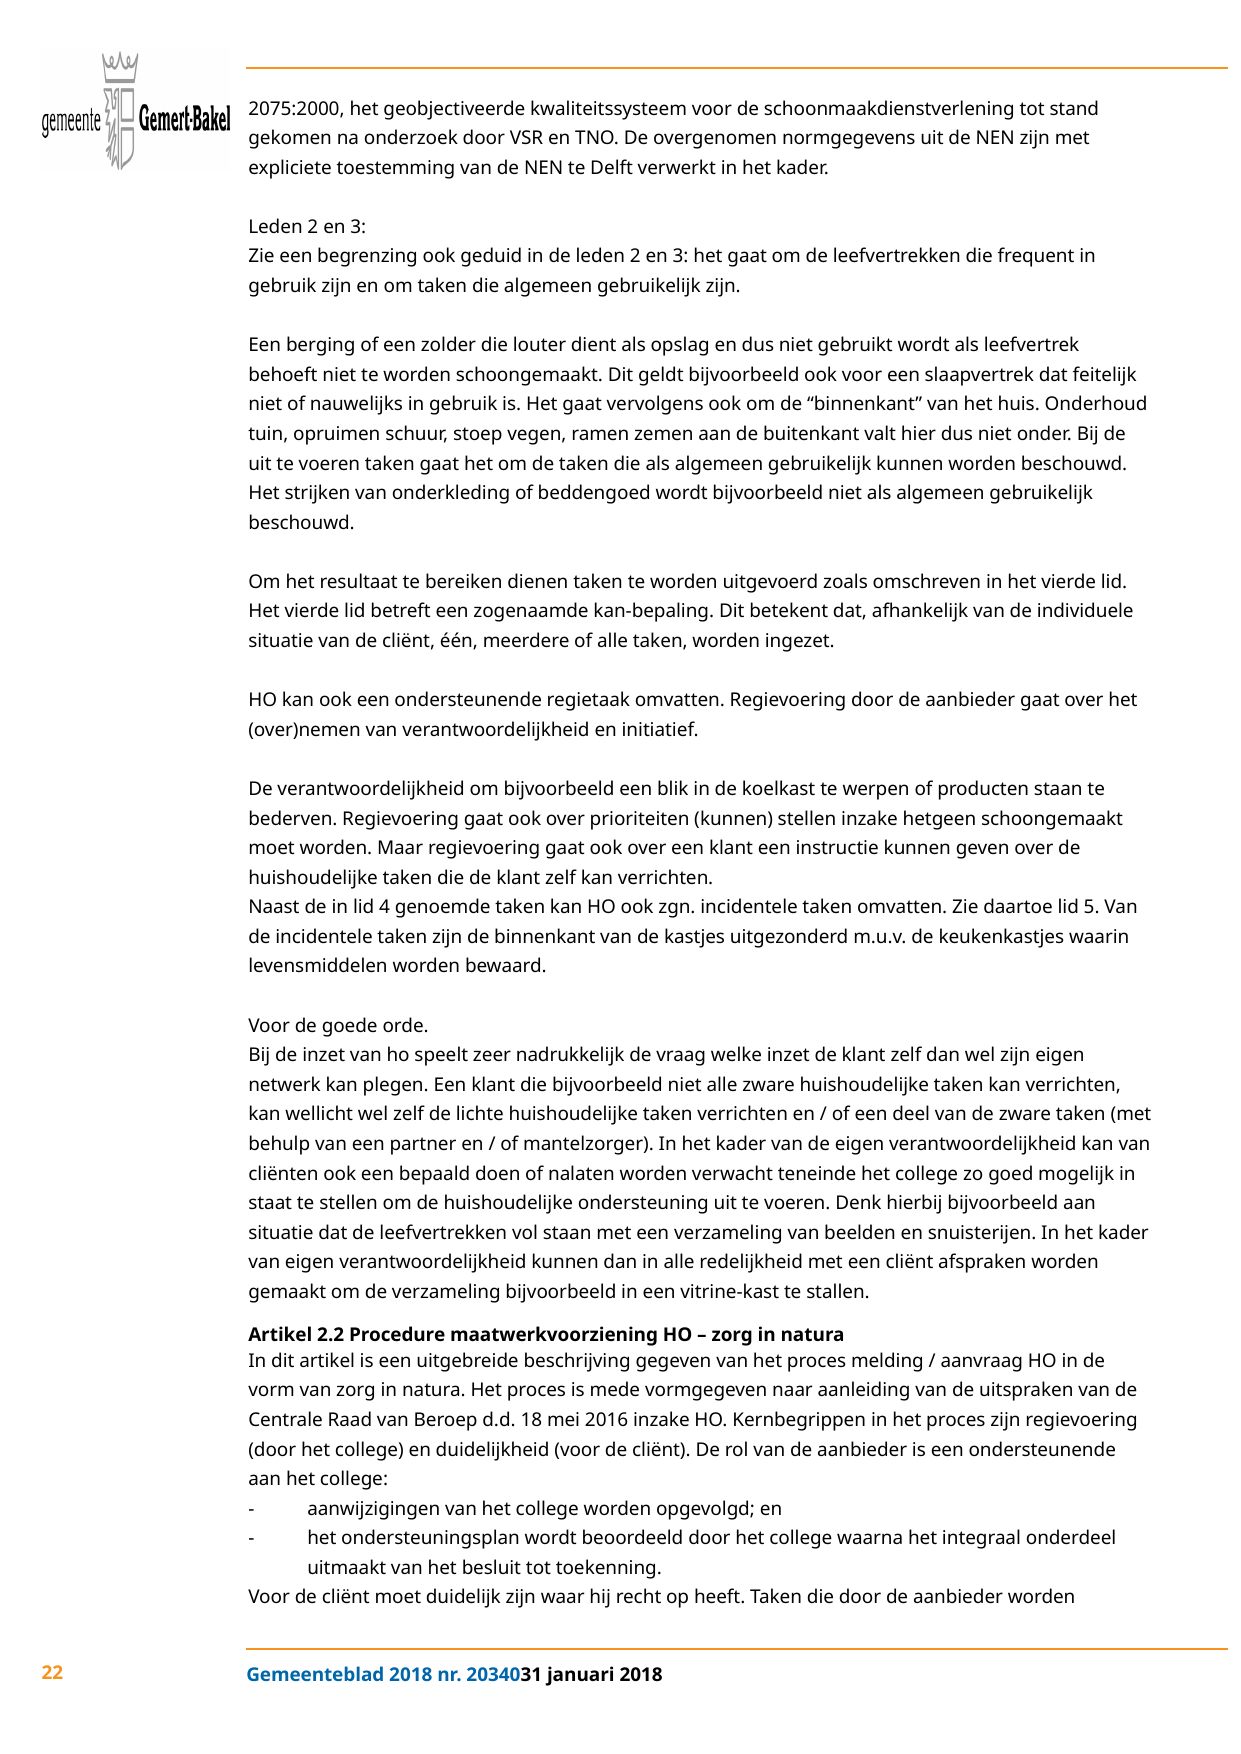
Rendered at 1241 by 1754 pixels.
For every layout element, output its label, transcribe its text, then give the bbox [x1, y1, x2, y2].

list aanwijzigingen van het college worden opgevolgd; en [248, 1495, 1152, 1521]
text Een berging of een zolder die louter dient als opslag en dus niet gebruikt wordt als leefvertrek behoeft niet te worden schoongemaakt. Dit geldt bijvoorbeeld ook voor een slaapvertrek dat feitelijk niet of nauwelijks in gebruik is. Het gaat vervolgens ook om de “binnenkant” van het huis. Onderhoud tuin, opruimen schuur, stoep vegen, ramen zemen aan de buitenkant valt hier dus niet onder. Bij de uit te voeren taken gaat het om de taken die als algemeen gebruikelijk kunnen worden beschouwd. Het strijken van onderkleding of beddengoed wordt bijvoorbeeld niet als algemeen gebruikelijk beschouwd. [248, 331, 1152, 535]
picture [41, 47, 231, 172]
text Voor de cliënt moet duidelijk zijn waar hij recht op heeft. Taken die door de aanbieder worden [248, 1584, 1152, 1609]
text Zie een begrenzing ook geduid in de leden 2 en 3: het gaat om de leefvertrekken die frequent in gebruik zijn en om taken die algemeen gebruikelijk zijn. [248, 243, 1152, 298]
text 2075:2000, het geobjectiveerde kwaliteitssysteem voor de schoonmaakdienstverlening tot stand gekomen na onderzoek door VSR en TNO. De overgenomen normgegevens uit de NEN zijn met expliciete toestemming van de NEN te Delft verwerkt in het kader. [248, 95, 1152, 180]
text Voor de goede orde. [248, 1012, 1152, 1038]
text Bij de inzet van ho speelt zeer nadrukkelijk de vraag welke inzet de klant zelf dan wel zijn eigen netwerk kan plegen. Een klant die bijvoorbeeld niet alle zware huishoudelijke taken kan verrichten, kan wellicht wel zelf de lichte huishoudelijke taken verrichten en / of een deel van de zware taken (met behulp van een partner en / of mantelzorger). In het kader van de eigen verantwoordelijkheid kan van cliënten ook een bepaald doen of nalaten worden verwacht teneinde het college zo goed mogelijk in staat te stellen om de huishoudelijke ondersteuning uit te voeren. Denk hierbij bijvoorbeeld aan situatie dat de leefvertrekken vol staan met een verzameling van beelden en snuisterijen. In het kader van eigen verantwoordelijkheid kunnen dan in alle redelijkheid met een cliënt afspraken worden gemaakt om de verzameling bijvoorbeeld in een vitrine-kast te stallen. [248, 1041, 1152, 1304]
text De verantwoordelijkheid om bijvoorbeeld een blik in de koelkast te werpen of producten staan te bederven. Regievoering gaat ook over prioriteiten (kunnen) stellen inzake hetgeen schoongemaakt moet worden. Maar regievoering gaat ook over een klant een instructie kunnen geven over de huishoudelijke taken die de klant zelf kan verrichten. [248, 775, 1152, 890]
text Leden 2 en 3: [248, 213, 1152, 239]
text Naast de in lid 4 genoemde taken kan HO ook zgn. incidentele taken omvatten. Zie daartoe lid 5. Van de incidentele taken zijn de binnenkant van de kastjes uitgezonderd m.u.v. de keukenkastjes waarin levensmiddelen worden bewaard. [248, 893, 1152, 978]
list het ondersteuningsplan wordt beoordeeld door het college waarna het integraal onderdeel uitmaakt van het besluit tot toekenning. [248, 1524, 1152, 1580]
text Om het resultaat te bereiken dienen taken te worden uitgevoerd zoals omschreven in het vierde lid. Het vierde lid betreft een zogenaamde kan-bepaling. Dit betekent dat, afhankelijk van de individuele situatie van de cliënt, één, meerdere of alle taken, worden ingezet. [248, 568, 1152, 653]
text Artikel 2.2 Procedure maatwerkvoorziening HO – zorg in natura [248, 1321, 1152, 1347]
text HO kan ook een ondersteunende regietaak omvatten. Regievoering door de aanbieder gaat over het (over)nemen van verantwoordelijkheid en initiatief. [248, 686, 1152, 742]
text In dit artikel is een uitgebreide beschrijving gegeven van het proces melding / aanvraag HO in de vorm van zorg in natura. Het proces is mede vormgegeven naar aanleiding van de uitspraken van de Centrale Raad van Beroep d.d. 18 mei 2016 inzake HO. Kernbegrippen in het proces zijn regievoering (door het college) en duidelijkheid (voor de cliënt). De rol van de aanbieder is een ondersteunende aan het college: [248, 1347, 1152, 1491]
